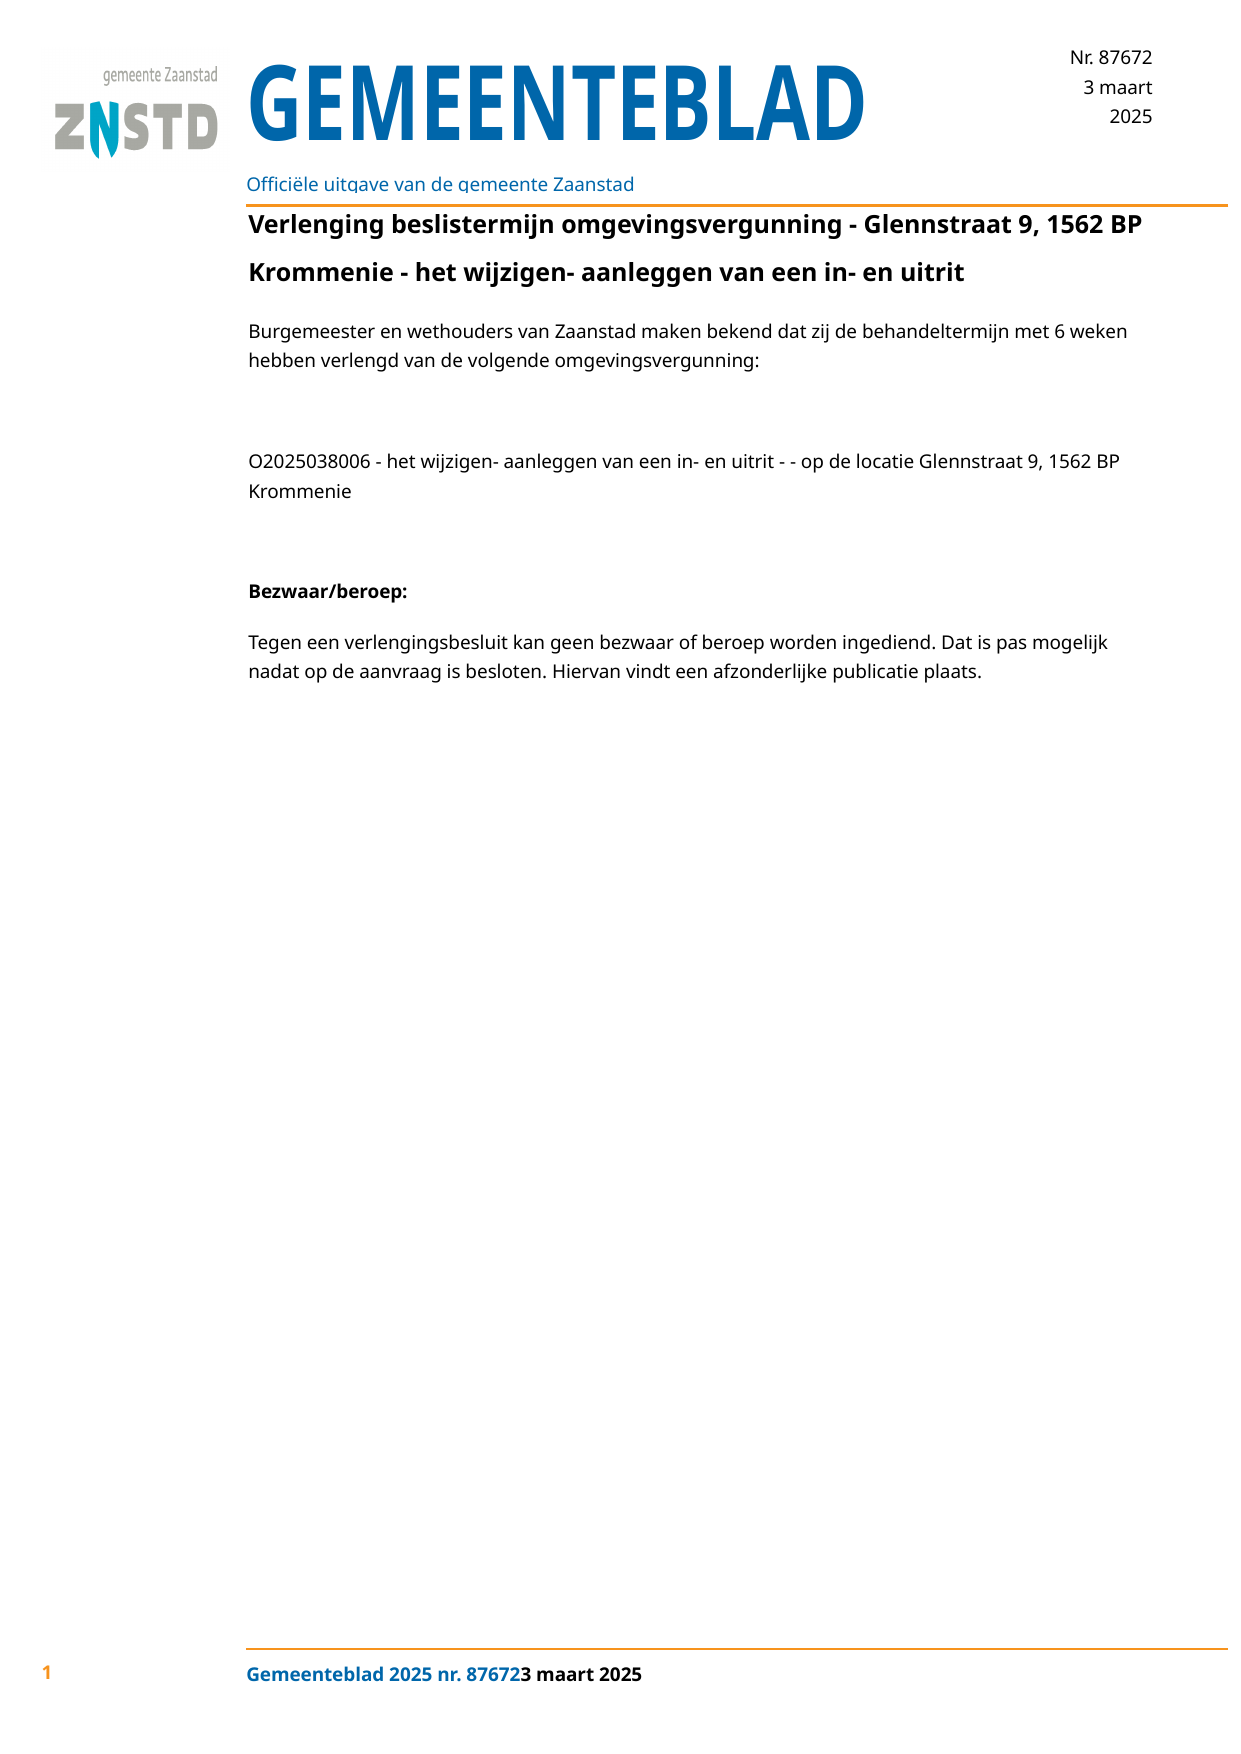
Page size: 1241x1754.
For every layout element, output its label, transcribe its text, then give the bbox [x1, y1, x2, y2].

text Bezwaar/beroep: [248, 579, 1152, 604]
picture [41, 47, 231, 172]
text Verlenging beslistermijn omgevingsvergunning - Glennstraat 9, 1562 BP Krommenie - het wijzigen- aanleggen van een in- en uitrit [248, 207, 1152, 288]
text Burgemeester en wethouders van Zaanstad maken bekend dat zij de behandeltermijn met 6 weken hebben verlengd van de volgende omgevingsvergunning: [248, 318, 1152, 373]
text O2025038006 - het wijzigen- aanleggen van een in- en uitrit - - op de locatie Glennstraat 9, 1562 BP Krommenie [248, 448, 1152, 504]
text Tegen een verlengingsbesluit kan geen bezwaar of beroep worden ingediend. Dat is pas mogelijk nadat op de aanvraag is besloten. Hiervan vindt een afzonderlijke publicatie plaats. [248, 629, 1152, 684]
